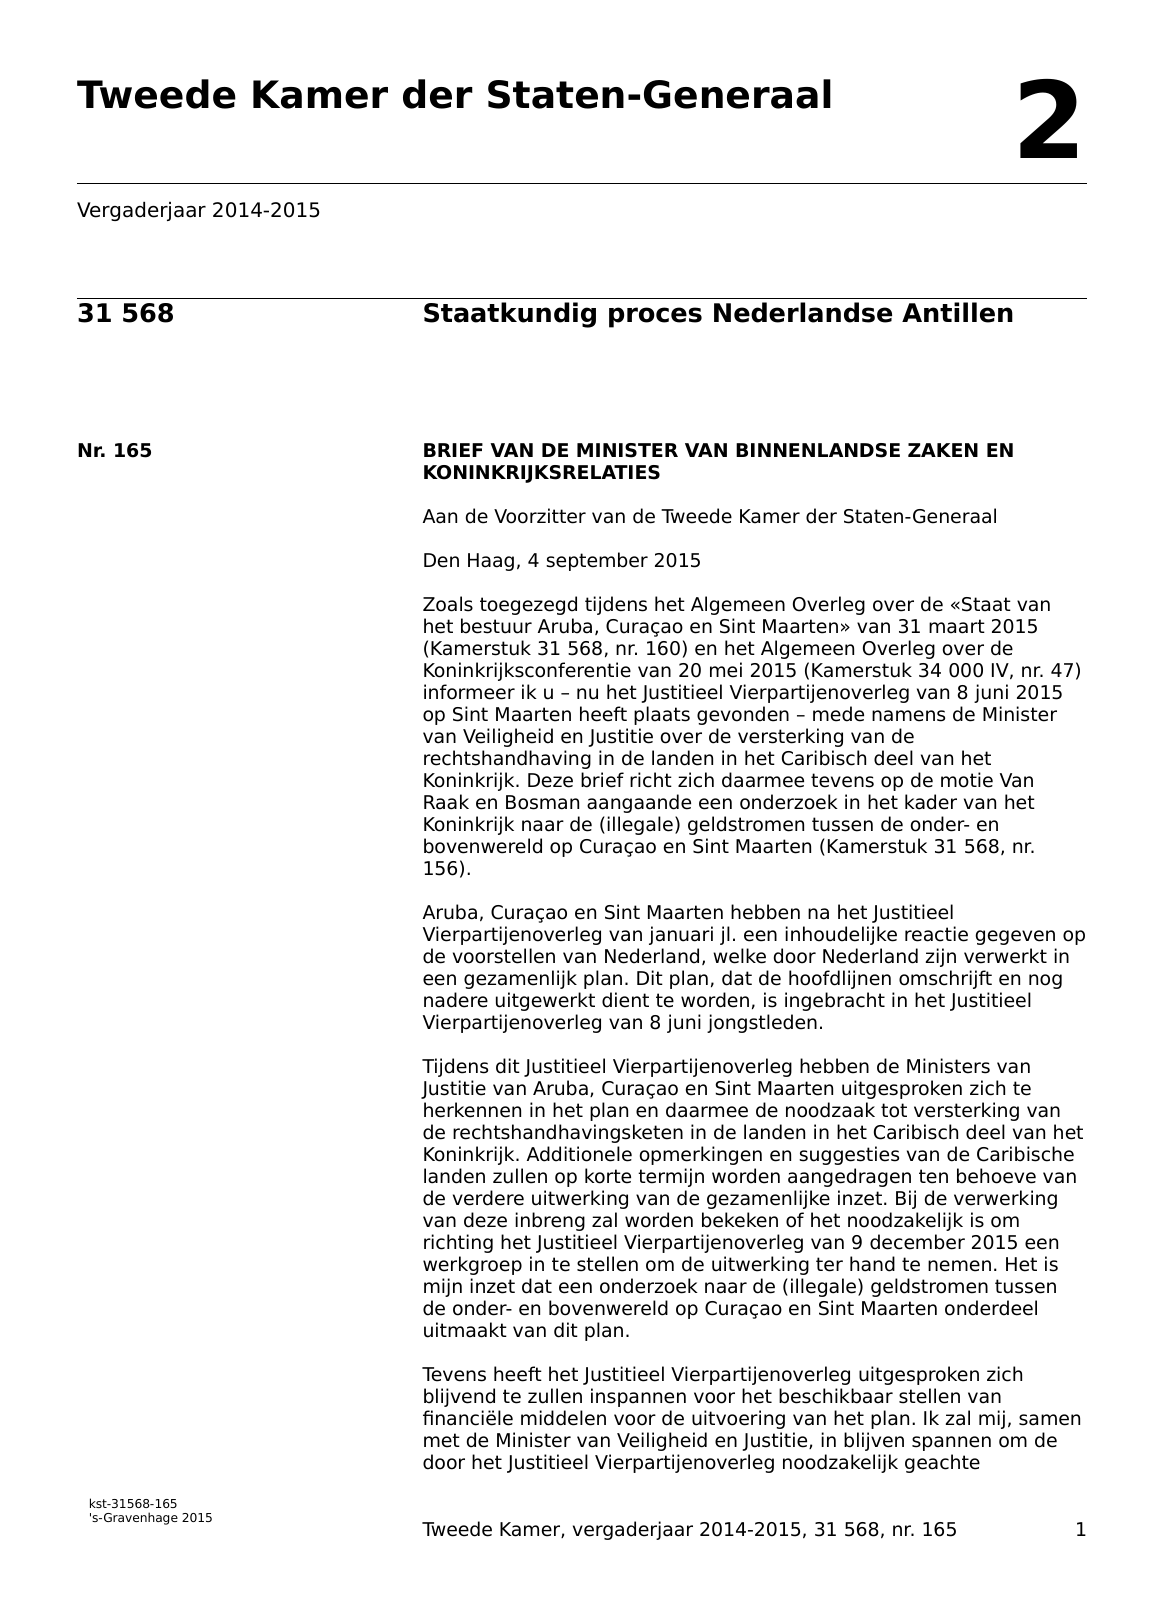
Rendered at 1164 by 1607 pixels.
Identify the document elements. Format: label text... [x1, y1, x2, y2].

text Zoals toegezegd tijdens het Algemeen Overleg over de «Staat van het bestuur Aruba, Curaçao en Sint Maarten» van 31 maart 2015 (Kamerstuk 31 568, nr. 160) en het Algemeen Overleg over de Koninkrijksconferentie van 20 mei 2015 (Kamerstuk 34 000 IV, nr. 47) informeer ik u – nu het Justitieel Vierpartijenoverleg van 8 juni 2015 op Sint Maarten heeft plaats gevonden – mede namens de Minister van Veiligheid en Justitie over de versterking van de rechtshandhaving in de landen in het Caribisch deel van het Koninkrijk. Deze brief richt zich daarmee tevens op de motie Van Raak en Bosman aangaande een onderzoek in het kader van het Koninkrijk naar de (illegale) geldstromen tussen de onder- en bovenwereld op Curaçao en Sint Maarten (Kamerstuk 31 568, nr. 156). [422, 594, 1087, 880]
table_header 2 [886, 59, 1087, 183]
table_header Tweede Kamer der Staten-Generaal [77, 59, 886, 183]
text Aan de Voorzitter van de Tweede Kamer der Staten-Generaal [422, 506, 1087, 528]
table_cell Vergaderjaar 2014-2015 [77, 184, 1087, 298]
text 's-Gravenhage 2015 [88, 1511, 323, 1525]
text Aruba, Curaçao en Sint Maarten hebben na het Justitieel Vierpartijenoverleg van januari jl. een inhoudelijke reactie gegeven op de voorstellen van Nederland, welke door Nederland zijn verwerkt in een gezamenlijk plan. Dit plan, dat de hoofdlijnen omschrijft en nog nadere uitgewerkt dient te worden, is ingebracht in het Justitieel Vierpartijenoverleg van 8 juni jongstleden. [422, 902, 1087, 1034]
text Den Haag, 4 september 2015 [422, 550, 1087, 572]
subtitle Nr. 165 BRIEF VAN DE MINISTER VAN BINNENLANDSE ZAKEN EN KONINKRIJKSRELATIES [77, 440, 1087, 484]
text Tevens heeft het Justitieel Vierpartijenoverleg uitgesproken zich blijvend te zullen inspannen voor het beschikbaar stellen van financiële middelen voor de uitvoering van het plan. Ik zal mij, samen met de Minister van Veiligheid en Justitie, in blijven spannen om de door het Justitieel Vierpartijenoverleg noodzakelijk geachte [422, 1364, 1087, 1474]
text kst-31568-165 [88, 1497, 323, 1511]
text Tijdens dit Justitieel Vierpartijenoverleg hebben de Ministers van Justitie van Aruba, Curaçao en Sint Maarten uitgesproken zich te herkennen in het plan en daarmee de noodzaak tot versterking van de rechtshandhavingsketen in de landen in het Caribisch deel van het Koninkrijk. Additionele opmerkingen en suggesties van de Caribische landen zullen op korte termijn worden aangedragen ten behoeve van de verdere uitwerking van de gezamenlijke inzet. Bij de verwerking van deze inbreng zal worden bekeken of het noodzakelijk is om richting het Justitieel Vierpartijenoverleg van 9 december 2015 een werkgroep in te stellen om de uitwerking ter hand te nemen. Het is mijn inzet dat een onderzoek naar de (illegale) geldstromen tussen de onder- en bovenwereld op Curaçao en Sint Maarten onderdeel uitmaakt van dit plan. [422, 1056, 1087, 1342]
subtitle 31 568 Staatkundig proces Nederlandse Antillen [77, 299, 1087, 329]
